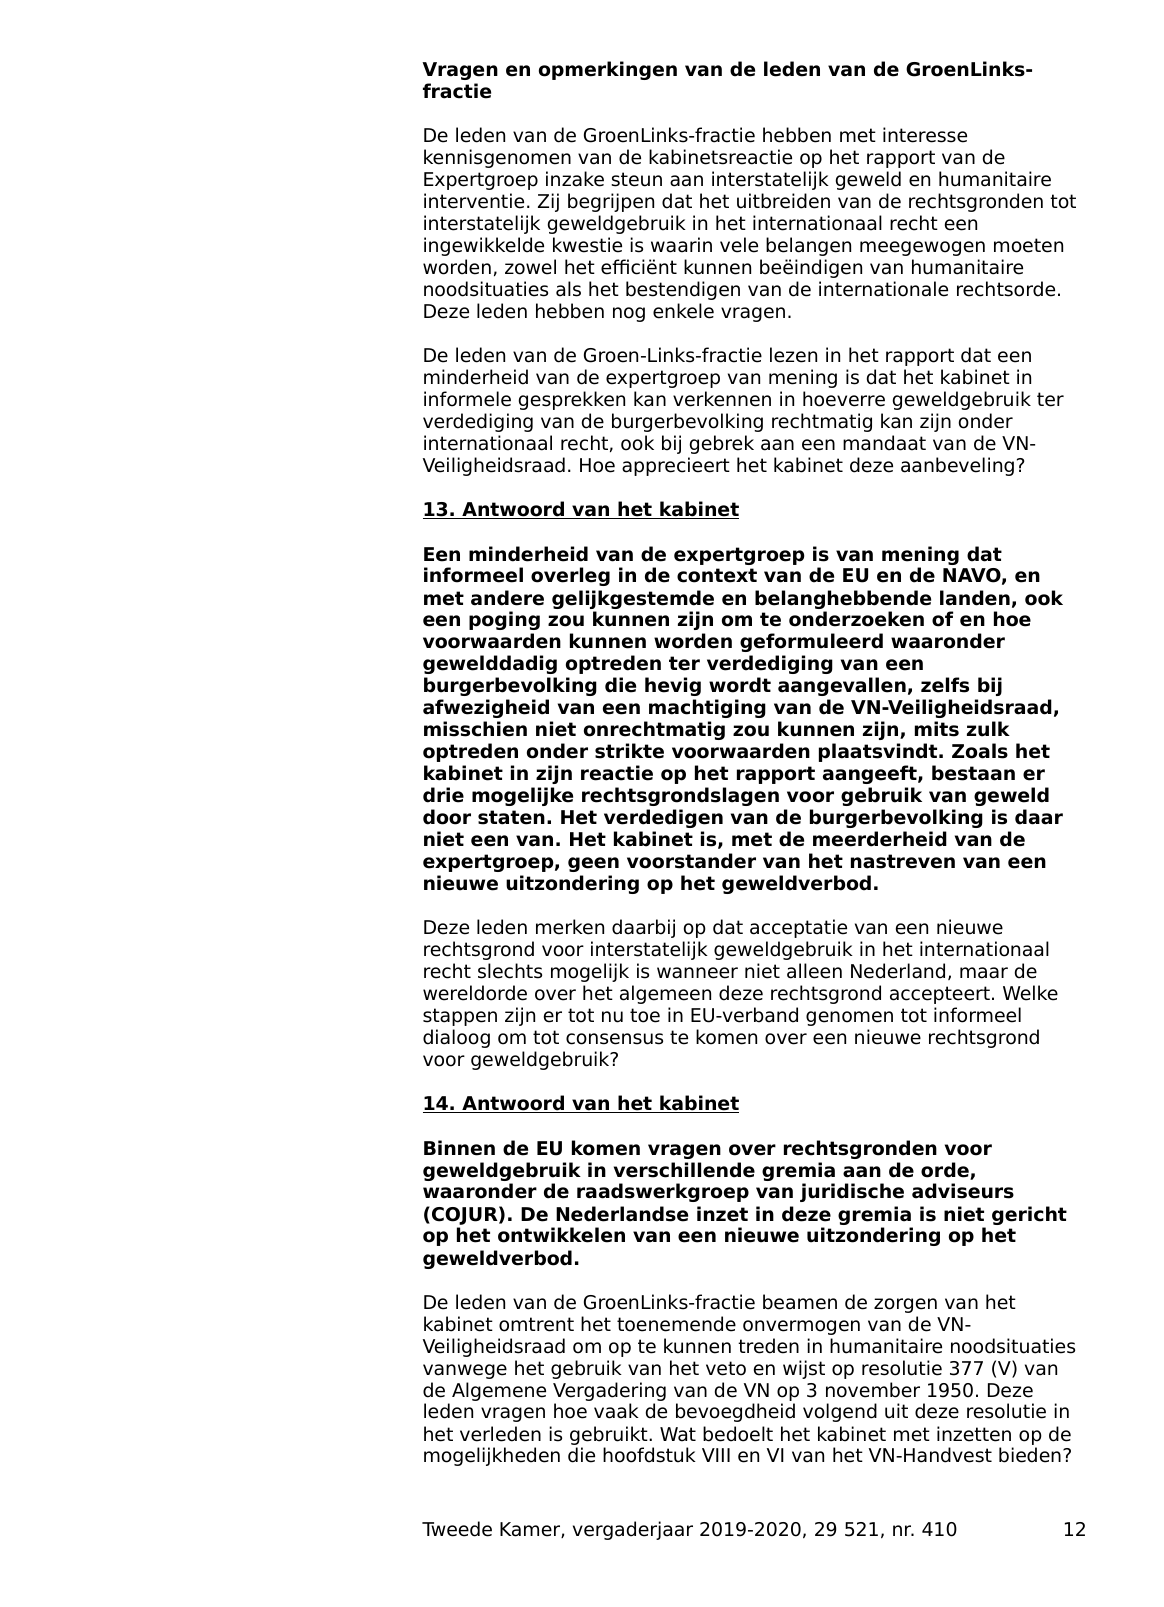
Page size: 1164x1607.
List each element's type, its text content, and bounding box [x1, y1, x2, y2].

subtitle Vragen en opmerkingen van de leden van de GroenLinks-fractie [422, 59, 1087, 103]
text De leden van de GroenLinks-fractie hebben met interesse kennisgenomen van de kabinetsreactie op het rapport van de Expertgroep inzake steun aan interstatelijk geweld en humanitaire interventie. Zij begrijpen dat het uitbreiden van de rechtsgronden tot interstatelijk geweldgebruik in het internationaal recht een ingewikkelde kwestie is waarin vele belangen meegewogen moeten worden, zowel het efficiënt kunnen beëindigen van humanitaire noodsituaties als het bestendigen van de internationale rechtsorde. Deze leden hebben nog enkele vragen. [422, 125, 1087, 323]
subtitle 14. Antwoord van het kabinet [422, 1093, 1087, 1115]
text Binnen de EU komen vragen over rechtsgronden voor geweldgebruik in verschillende gremia aan de orde, waaronder de raadswerkgroep van juridische adviseurs (COJUR). De Nederlandse inzet in deze gremia is niet gericht op het ontwikkelen van een nieuwe uitzondering op het geweldverbod. [422, 1137, 1087, 1269]
subtitle 13. Antwoord van het kabinet [422, 499, 1087, 521]
text De leden van de GroenLinks-fractie beamen de zorgen van het kabinet omtrent het toenemende onvermogen van de VN-Veiligheidsraad om op te kunnen treden in humanitaire noodsituaties vanwege het gebruik van het veto en wijst op resolutie 377 (V) van de Algemene Vergadering van de VN op 3 november 1950. Deze leden vragen hoe vaak de bevoegdheid volgend uit deze resolutie in het verleden is gebruikt. Wat bedoelt het kabinet met inzetten op de mogelijkheden die hoofdstuk VIII en VI van het VN-Handvest bieden? [422, 1292, 1087, 1467]
text Deze leden merken daarbij op dat acceptatie van een nieuwe rechtsgrond voor interstatelijk geweldgebruik in het internationaal recht slechts mogelijk is wanneer niet alleen Nederland, maar de wereldorde over het algemeen deze rechtsgrond accepteert. Welke stappen zijn er tot nu toe in EU-verband genomen tot informeel dialoog om tot consensus te komen over een nieuwe rechtsgrond voor geweldgebruik? [422, 917, 1087, 1071]
text Een minderheid van de expertgroep is van mening dat informeel overleg in de context van de EU en de NAVO, en met andere gelijkgestemde en belanghebbende landen, ook een poging zou kunnen zijn om te onderzoeken of en hoe voorwaarden kunnen worden geformuleerd waaronder gewelddadig optreden ter verdediging van een burgerbevolking die hevig wordt aangevallen, zelfs bij afwezigheid van een machtiging van de VN-Veiligheidsraad, misschien niet onrechtmatig zou kunnen zijn, mits zulk optreden onder strikte voorwaarden plaatsvindt. Zoals het kabinet in zijn reactie op het rapport aangeeft, bestaan er drie mogelijke rechtsgrondslagen voor gebruik van geweld door staten. Het verdedigen van de burgerbevolking is daar niet een van. Het kabinet is, met de meerderheid van de expertgroep, geen voorstander van het nastreven van een nieuwe uitzondering op het geweldverbod. [422, 543, 1087, 895]
text De leden van de Groen-Links-fractie lezen in het rapport dat een minderheid van de expertgroep van mening is dat het kabinet in informele gesprekken kan verkennen in hoeverre geweldgebruik ter verdediging van de burgerbevolking rechtmatig kan zijn onder internationaal recht, ook bij gebrek aan een mandaat van de VN-Veiligheidsraad. Hoe apprecieert het kabinet deze aanbeveling? [422, 345, 1087, 477]
